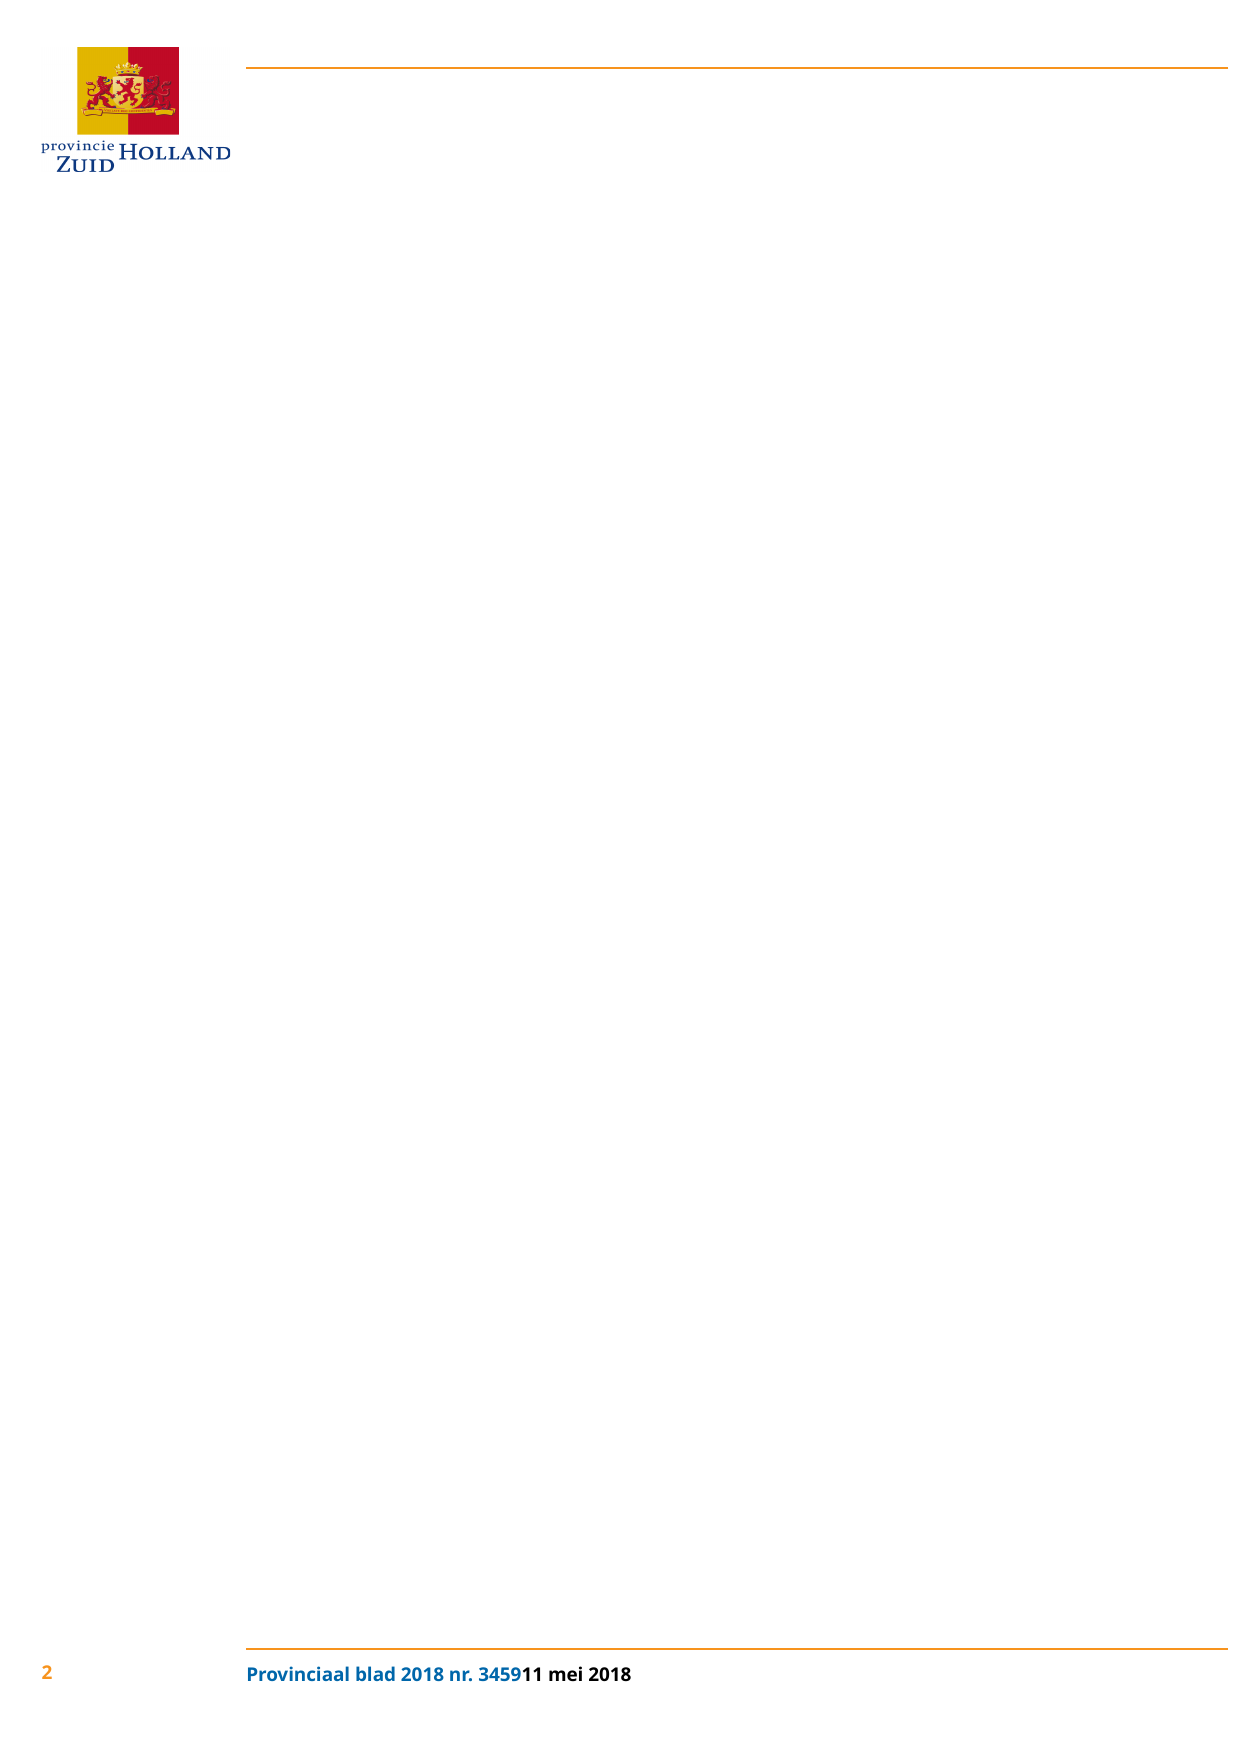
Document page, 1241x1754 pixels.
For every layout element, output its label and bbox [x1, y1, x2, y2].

picture [41, 47, 231, 172]
